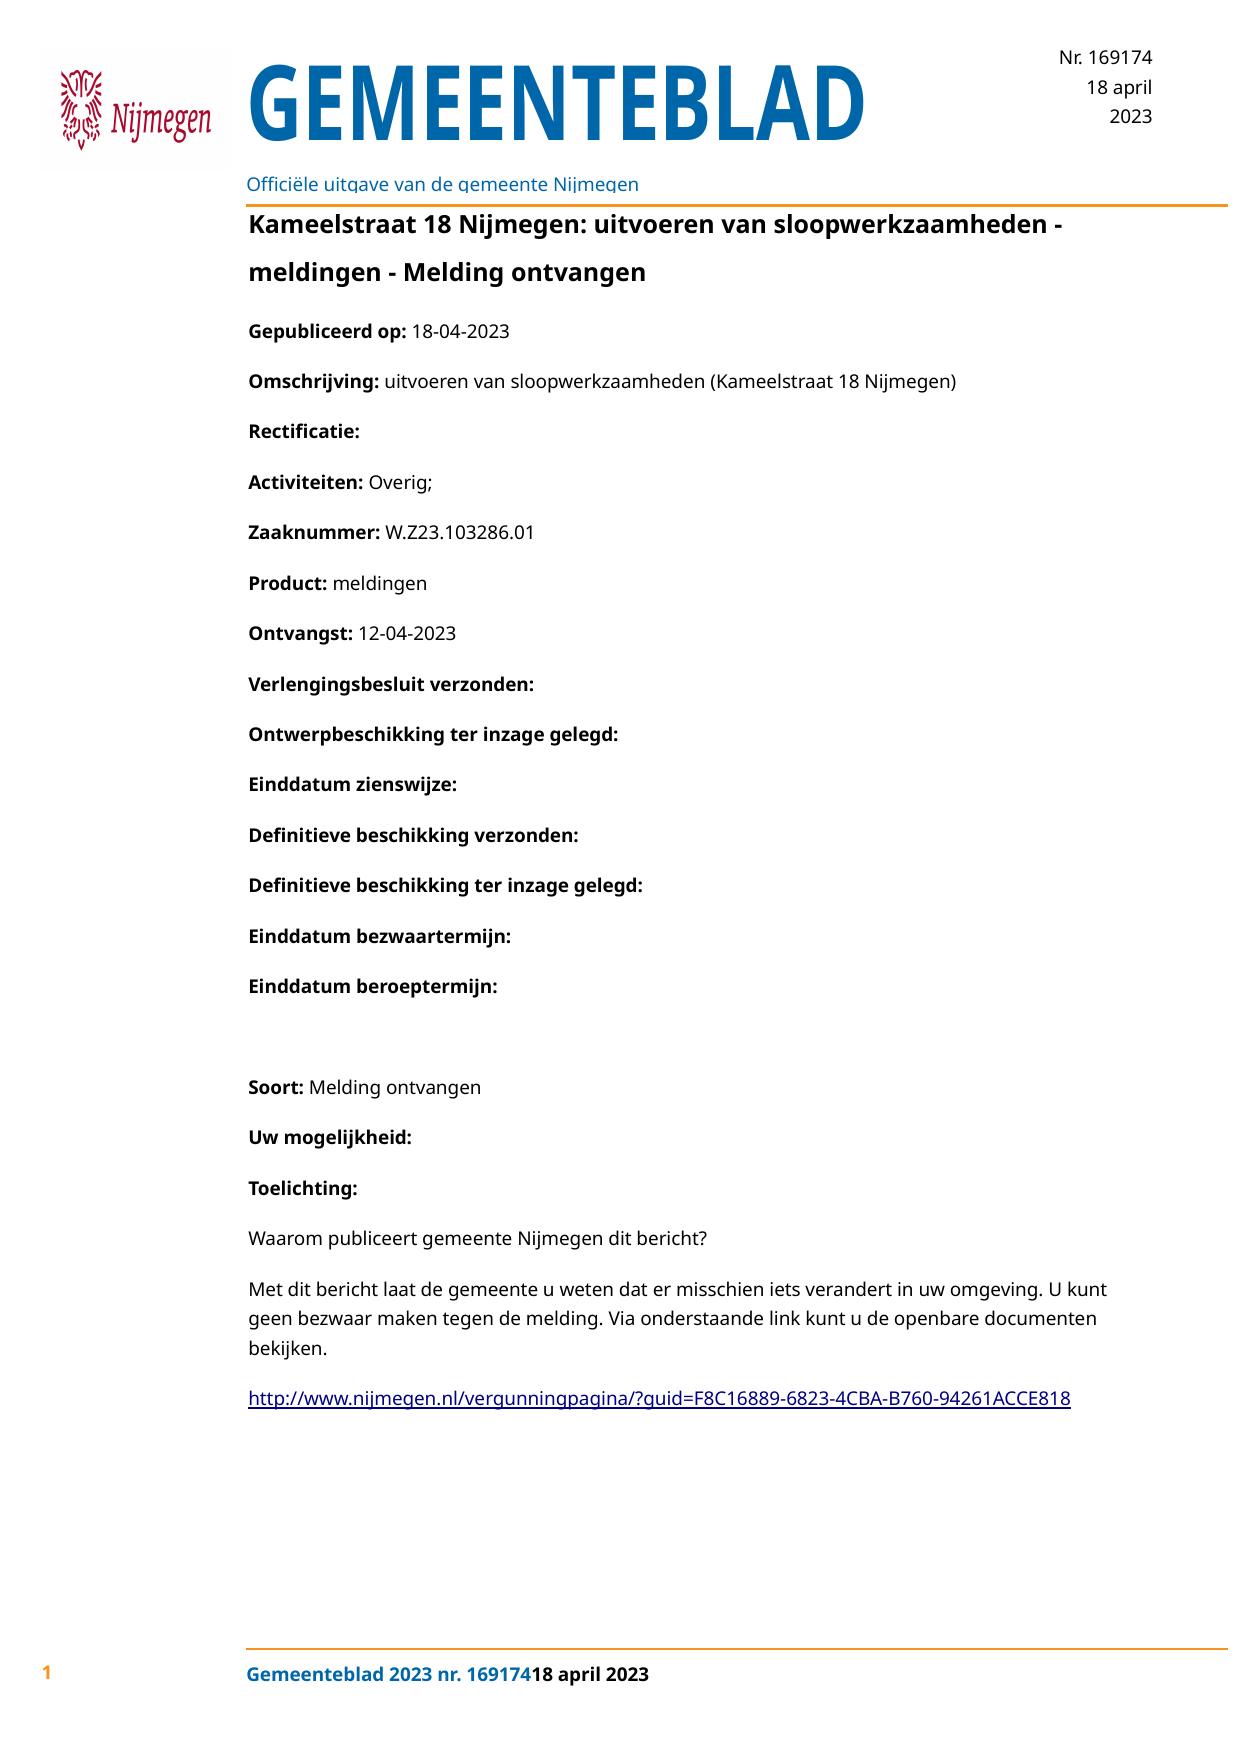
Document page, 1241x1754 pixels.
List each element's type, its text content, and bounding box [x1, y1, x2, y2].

text Ontwerpbeschikking ter inzage gelegd: [248, 721, 1152, 747]
text Verlengingsbesluit verzonden: [248, 671, 1152, 697]
text Einddatum zienswijze: [248, 772, 1152, 797]
text Einddatum beroeptermijn: [248, 973, 1152, 999]
text Gepubliceerd op: 18-04-2023 [248, 318, 1152, 344]
text Ontvangst: 12-04-2023 [248, 620, 1152, 646]
text http://www.nijmegen.nl/vergunningpagina/?guid=F8C16889-6823-4CBA-B760-94261ACCE818 [248, 1385, 1152, 1411]
text Met dit bericht laat de gemeente u weten dat er misschien iets verandert in uw omgeving. U kunt geen bezwaar maken tegen de melding. Via onderstaande link kunt u de openbare documenten bekijken. [248, 1276, 1152, 1361]
text Product: meldingen [248, 570, 1152, 596]
text Kameelstraat 18 Nijmegen: uitvoeren van sloopwerkzaamheden - meldingen - Melding ontvangen [248, 207, 1152, 288]
text Toelichting: [248, 1175, 1152, 1201]
text Soort: Melding ontvangen [248, 1074, 1152, 1100]
text Waarom publiceert gemeente Nijmegen dit bericht? [248, 1225, 1152, 1251]
text Zaaknummer: W.Z23.103286.01 [248, 519, 1152, 545]
text Omschrijving: uitvoeren van sloopwerkzaamheden (Kameelstraat 18 Nijmegen) [248, 368, 1152, 394]
picture [41, 47, 231, 172]
text Activiteiten: Overig; [248, 469, 1152, 495]
text Definitieve beschikking ter inzage gelegd: [248, 872, 1152, 898]
text Rectificatie: [248, 419, 1152, 444]
text Einddatum bezwaartermijn: [248, 923, 1152, 949]
text Uw mogelijkheid: [248, 1124, 1152, 1150]
text Definitieve beschikking verzonden: [248, 822, 1152, 848]
